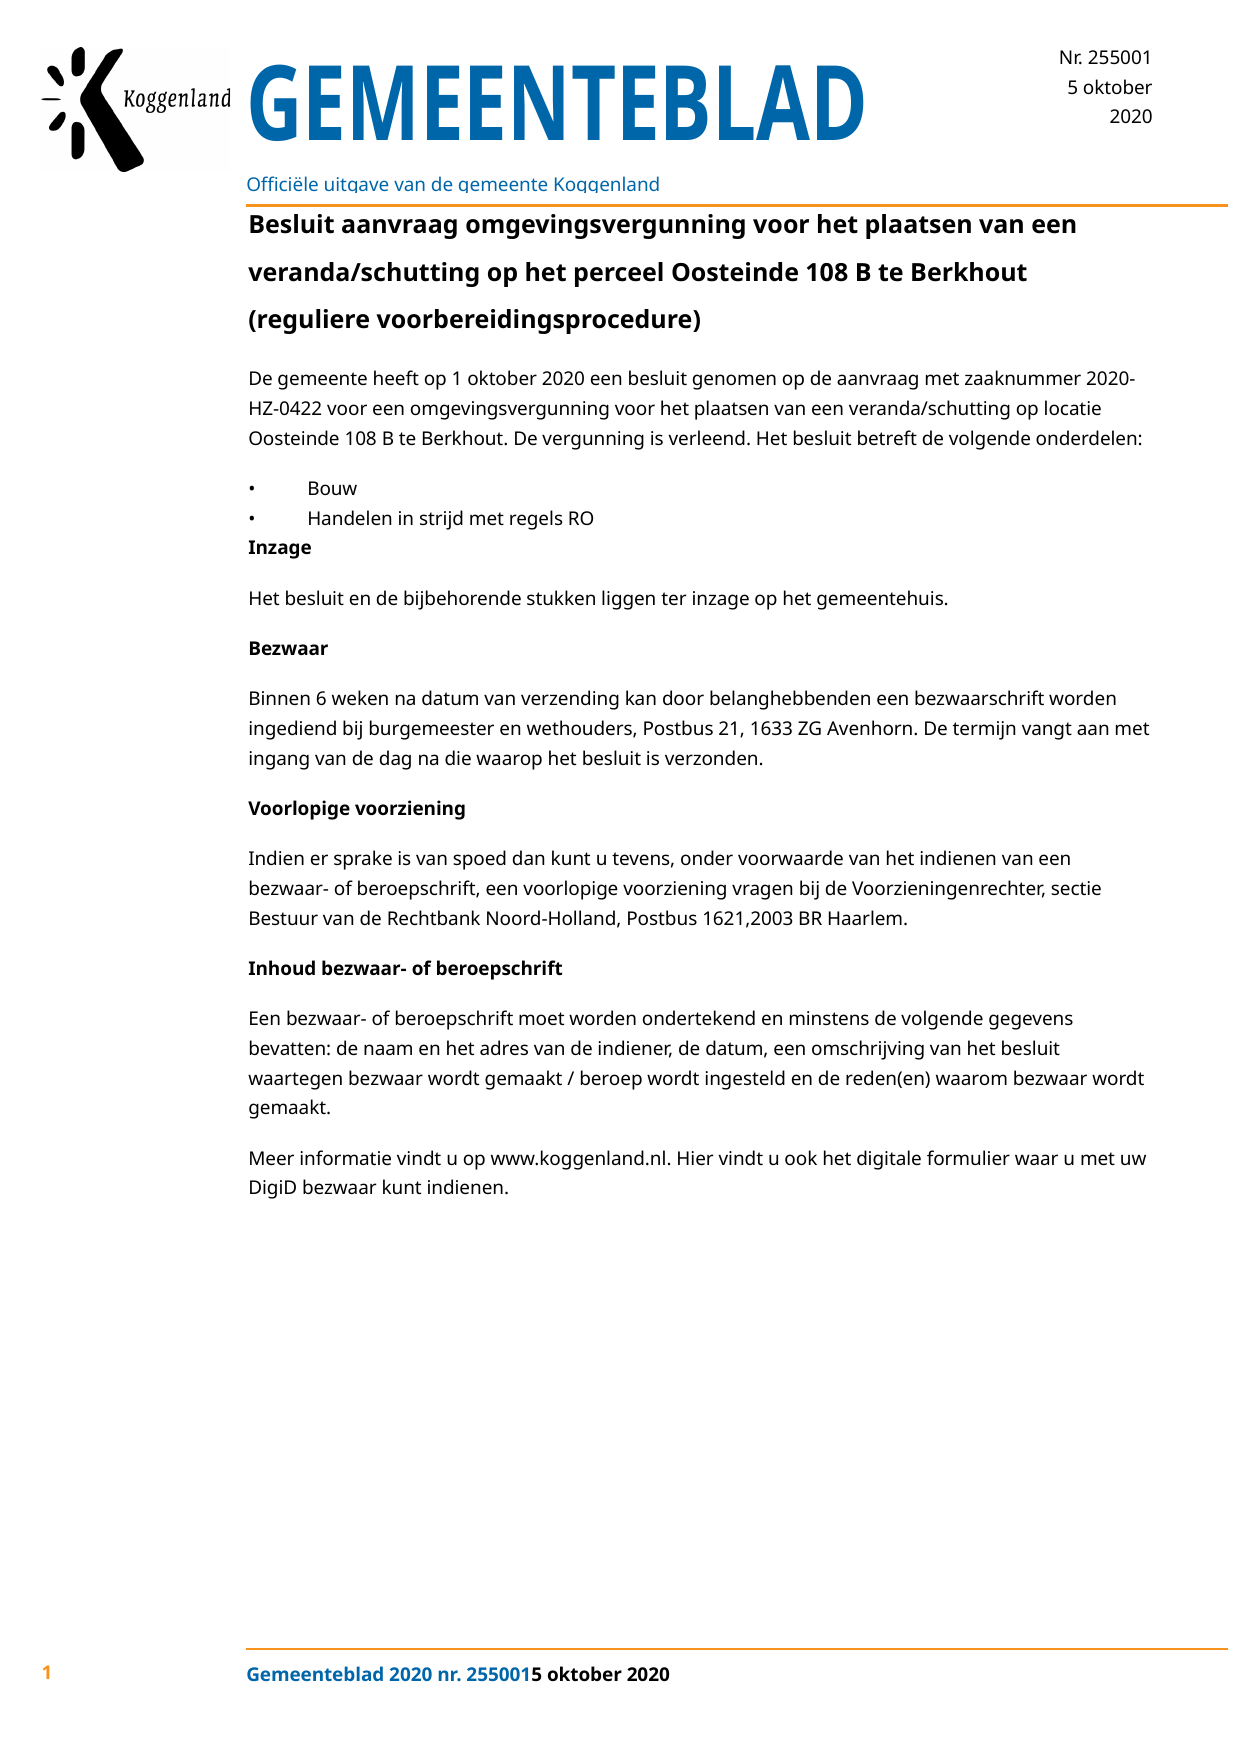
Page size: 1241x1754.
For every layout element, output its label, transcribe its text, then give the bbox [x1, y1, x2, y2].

text Voorlopige voorziening [248, 795, 1152, 821]
text Besluit aanvraag omgevingsvergunning voor het plaatsen van een veranda/schutting op het perceel Oosteinde 108 B te Berkhout (reguliere voorbereidingsprocedure) [248, 207, 1152, 336]
text Inzage [248, 534, 1152, 560]
text Inhoud bezwaar- of beroepschrift [248, 955, 1152, 981]
text De gemeente heeft op 1 oktober 2020 een besluit genomen op de aanvraag met zaaknummer 2020-HZ-0422 voor een omgevingsvergunning voor het plaatsen van een veranda/schutting op locatie Oosteinde 108 B te Berkhout. De vergunning is verleend. Het besluit betreft de volgende onderdelen: [248, 366, 1152, 450]
text Bezwaar [248, 635, 1152, 661]
text Indien er sprake is van spoed dan kunt u tevens, onder voorwaarde van het indienen van een bezwaar- of beroepschrift, een voorlopige voorziening vragen bij de Voorzieningenrechter, sectie Bestuur van de Rechtbank Noord-Holland, Postbus 1621,2003 BR Haarlem. [248, 846, 1152, 930]
list Bouw [248, 475, 1152, 501]
text Binnen 6 weken na datum van verzending kan door belanghebbenden een bezwaarschrift worden ingediend bij burgemeester en wethouders, Postbus 21, 1633 ZG Avenhorn. De termijn vangt aan met ingang van de dag na die waarop het besluit is verzonden. [248, 686, 1152, 770]
text Het besluit en de bijbehorende stukken liggen ter inzage op het gemeentehuis. [248, 585, 1152, 610]
text Meer informatie vindt u op www.koggenland.nl. Hier vindt u ook het digitale formulier waar u met uw DigiD bezwaar kunt indienen. [248, 1145, 1152, 1200]
text Een bezwaar- of beroepschrift moet worden ondertekend en minstens de volgende gegevens bevatten: de naam en het adres van de indiener, de datum, een omschrijving van het besluit waartegen bezwaar wordt gemaakt / beroep wordt ingesteld en de reden(en) waarom bezwaar wordt gemaakt. [248, 1006, 1152, 1120]
list Handelen in strijd met regels RO [248, 505, 1152, 530]
picture [41, 47, 231, 172]
